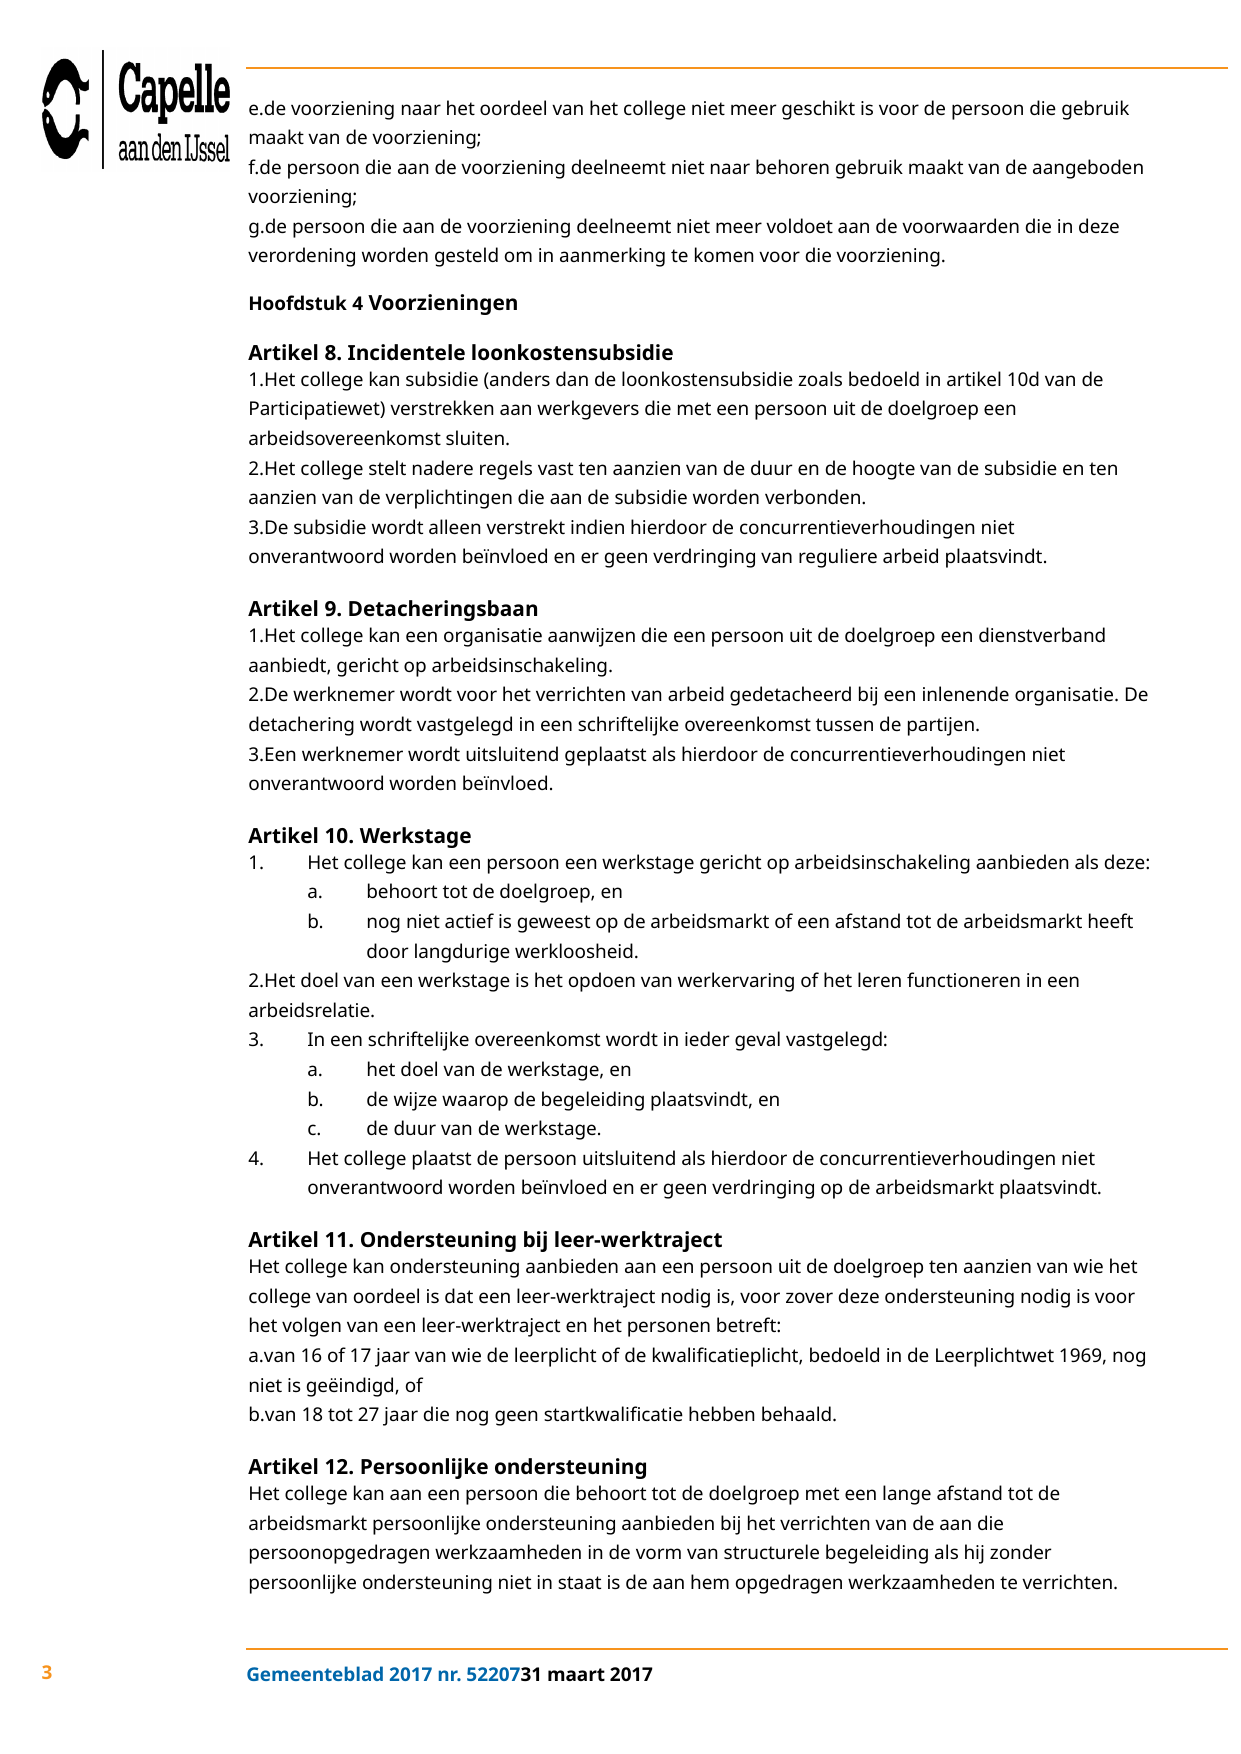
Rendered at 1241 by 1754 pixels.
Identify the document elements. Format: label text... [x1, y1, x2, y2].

text arbeidsovereenkomst sluiten. [248, 425, 1152, 451]
text 2.De werknemer wordt voor het verrichten van arbeid gedetacheerd bij een inlenende organisatie. De detachering wordt vastgelegd in een schriftelijke overeenkomst tussen de partijen. [248, 682, 1152, 737]
list de duur van de werkstage. [307, 1115, 1152, 1141]
text a.van 16 of 17 jaar van wie de leerplicht of de kwalificatieplicht, bedoeld in de Leerplichtwet 1969, nog niet is geëindigd, of [248, 1342, 1152, 1397]
text 2.Het doel van een werkstage is het opdoen van werkervaring of het leren functioneren in een arbeidsrelatie. [248, 967, 1152, 1023]
picture [41, 47, 231, 172]
text Artikel 10. Werkstage [248, 821, 1152, 849]
text g.de persoon die aan de voorziening deelneemt niet meer voldoet aan de voorwaarden die in deze verordening worden gesteld om in aanmerking te komen voor die voorziening. [248, 213, 1152, 268]
text Artikel 11. Ondersteuning bij leer-werktraject [248, 1225, 1152, 1253]
text Artikel 12. Persoonlijke ondersteuning [248, 1452, 1152, 1480]
text f.de persoon die aan de voorziening deelneemt niet naar behoren gebruik maakt van de aangeboden voorziening; [248, 154, 1152, 209]
text 3.Een werknemer wordt uitsluitend geplaatst als hierdoor de concurrentieverhoudingen niet onverantwoord worden beïnvloed. [248, 741, 1152, 796]
text 1.Het college kan subsidie (anders dan de loonkostensubsidie zoals bedoeld in artikel 10d van de Participatiewet) verstrekken aan werkgevers die met een persoon uit de doelgroep een [248, 366, 1152, 421]
text 2.Het college stelt nadere regels vast ten aanzien van de duur en de hoogte van de subsidie en ten aanzien van de verplichtingen die aan de subsidie worden verbonden. [248, 455, 1152, 510]
text Hoofdstuk 4 Voorzieningen [248, 288, 1152, 317]
list de wijze waarop de begeleiding plaatsvindt, en [307, 1086, 1152, 1112]
list Het college kan een persoon een werkstage gericht op arbeidsinschakeling aanbieden als deze: [248, 849, 1152, 875]
text 1.Het college kan een organisatie aanwijzen die een persoon uit de doelgroep een dienstverband aanbiedt, gericht op arbeidsinschakeling. [248, 622, 1152, 678]
list Het college plaatst de persoon uitsluitend als hierdoor de concurrentieverhoudingen niet onverantwoord worden beïnvloed en er geen verdringing op de arbeidsmarkt plaatsvindt. [248, 1145, 1152, 1200]
text 3.De subsidie wordt alleen verstrekt indien hierdoor de concurrentieverhoudingen niet onverantwoord worden beïnvloed en er geen verdringing van reguliere arbeid plaatsvindt. [248, 514, 1152, 569]
list behoort tot de doelgroep, en [307, 879, 1152, 904]
text Het college kan aan een persoon die behoort tot de doelgroep met een lange afstand tot de arbeidsmarkt persoonlijke ondersteuning aanbieden bij het verrichten van de aan die persoonopgedragen werkzaamheden in de vorm van structurele begeleiding als hij zonder persoonlijke ondersteuning niet in staat is de aan hem opgedragen werkzaamheden te verrichten. [248, 1480, 1152, 1595]
list nog niet actief is geweest op de arbeidsmarkt of een afstand tot de arbeidsmarkt heeft door langdurige werkloosheid. [307, 908, 1152, 964]
text e.de voorziening naar het oordeel van het college niet meer geschikt is voor de persoon die gebruik maakt van de voorziening; [248, 95, 1152, 150]
text Het college kan ondersteuning aanbieden aan een persoon uit de doelgroep ten aanzien van wie het college van oordeel is dat een leer-werktraject nodig is, voor zover deze ondersteuning nodig is voor het volgen van een leer-werktraject en het personen betreft: [248, 1253, 1152, 1338]
text b.van 18 tot 27 jaar die nog geen startkwalificatie hebben behaald. [248, 1401, 1152, 1427]
list het doel van de werkstage, en [307, 1056, 1152, 1082]
text Artikel 8. Incidentele loonkostensubsidie [248, 338, 1152, 366]
text Artikel 9. Detacheringsbaan [248, 594, 1152, 622]
list In een schriftelijke overeenkomst wordt in ieder geval vastgelegd: [248, 1027, 1152, 1052]
